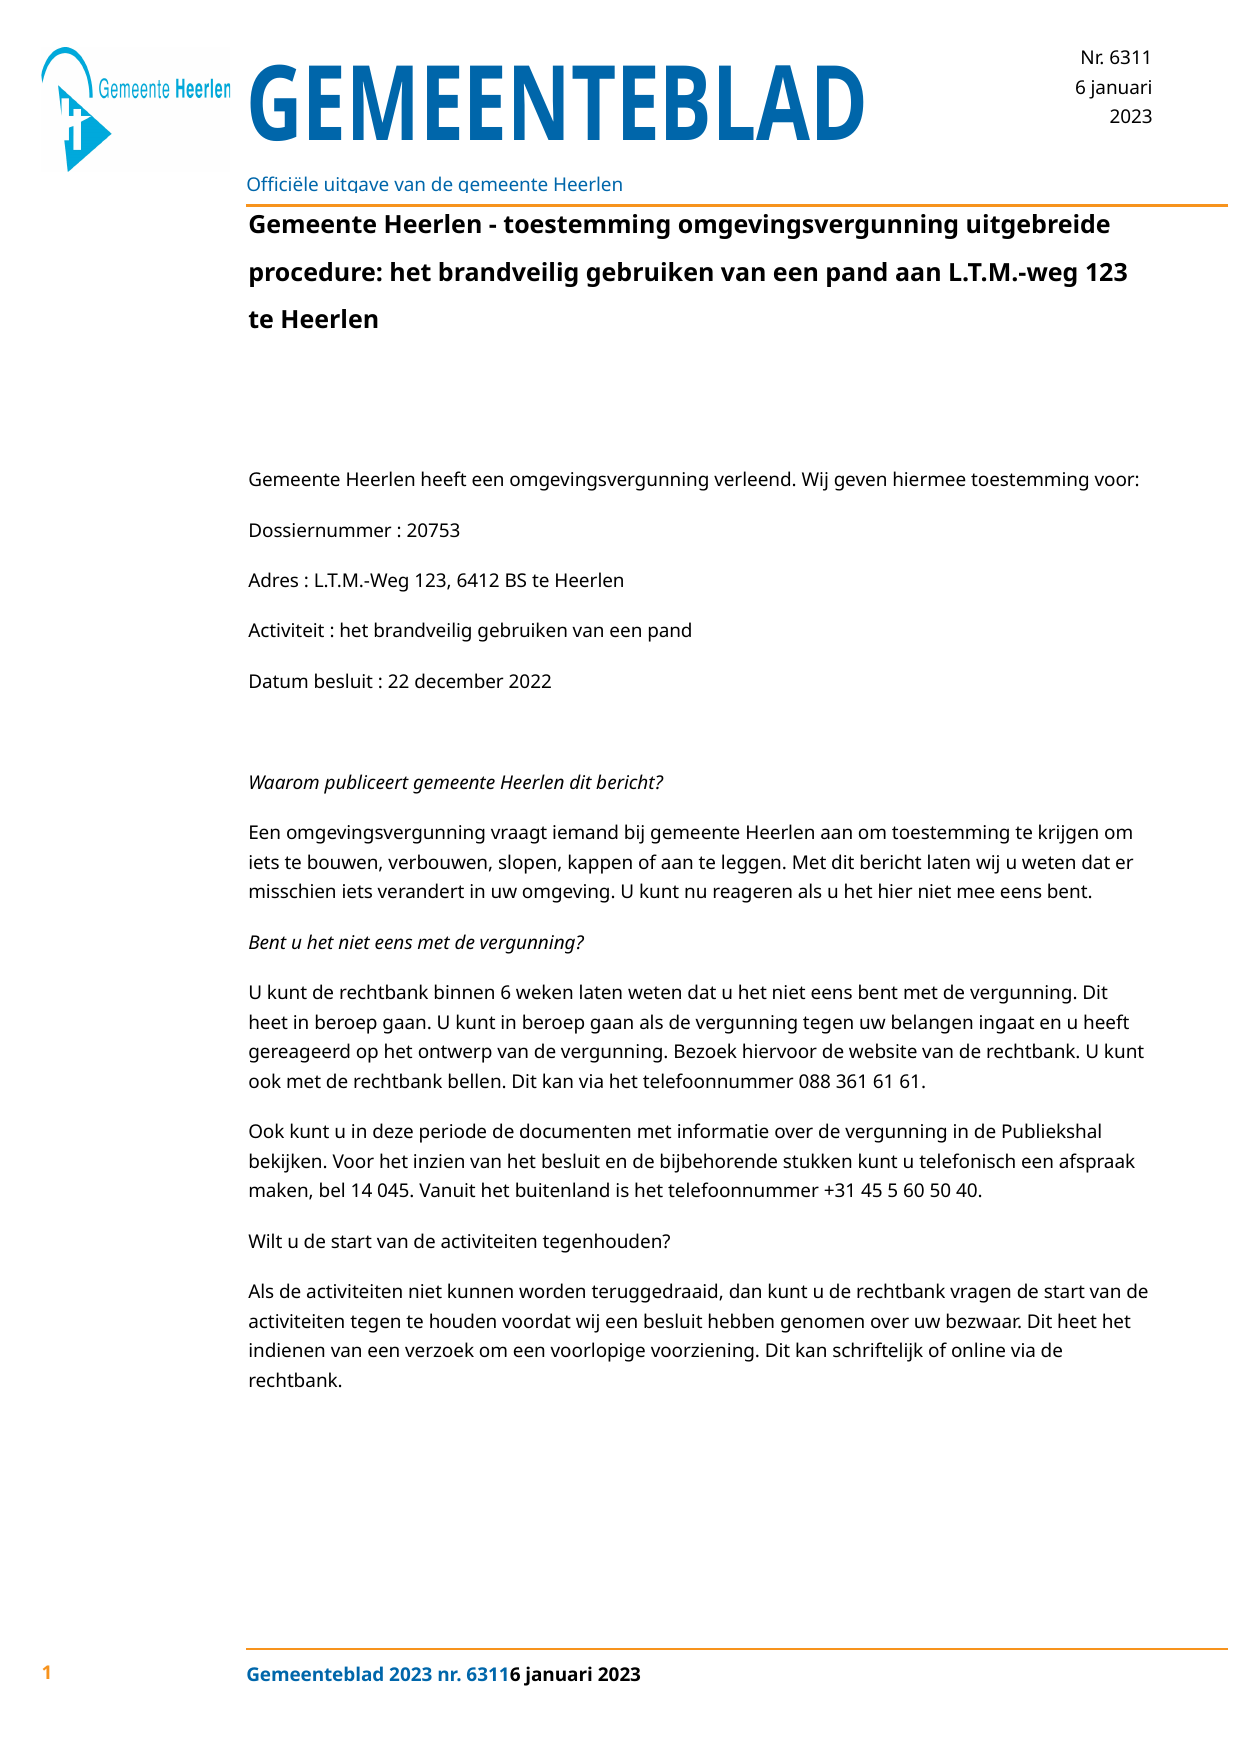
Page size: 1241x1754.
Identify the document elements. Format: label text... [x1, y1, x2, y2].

text Gemeente Heerlen heeft een omgevingsvergunning verleend. Wij geven hiermee toestemming voor: [248, 466, 1152, 492]
text Dossiernummer : 20753 [248, 517, 1152, 542]
picture [41, 47, 59, 70]
text Activiteit : het brandveilig gebruiken van een pand [248, 618, 1152, 643]
text Datum besluit : 22 december 2022 [248, 668, 1152, 694]
text Gemeente Heerlen - toestemming omgevingsvergunning uitgebreide procedure: het brandveilig gebruiken van een pand aan L.T.M.-weg 123 te Heerlen [248, 207, 1152, 336]
text Ook kunt u in deze periode de documenten met informatie over de vergunning in de Publiekshal bekijken. Voor het inzien van het besluit en de bijbehorende stukken kunt u telefonisch een afspraak maken, bel 14 045. Vanuit het buitenland is het telefoonnummer +31 45 5 60 50 40. [248, 1118, 1152, 1203]
text Wilt u de start van de activiteiten tegenhouden? [248, 1228, 1152, 1254]
picture [41, 47, 231, 172]
text Een omgevingsvergunning vraagt iemand bij gemeente Heerlen aan om toestemming te krijgen om iets te bouwen, verbouwen, slopen, kappen of aan te leggen. Met dit bericht laten wij u weten dat er misschien iets verandert in uw omgeving. U kunt nu reageren als u het hier niet mee eens bent. [248, 819, 1152, 904]
text Adres : L.T.M.-Weg 123, 6412 BS te Heerlen [248, 567, 1152, 593]
text Waarom publiceert gemeente Heerlen dit bericht? [248, 769, 1152, 794]
text U kunt de rechtbank binnen 6 weken laten weten dat u het niet eens bent met de vergunning. Dit heet in beroep gaan. U kunt in beroep gaan als de vergunning tegen uw belangen ingaat en u heeft gereageerd op het ontwerp van de vergunning. Bezoek hiervoor de website van de rechtbank. U kunt ook met de rechtbank bellen. Dit kan via het telefoonnummer 088 361 61 61. [248, 979, 1152, 1094]
text Als de activiteiten niet kunnen worden teruggedraaid, dan kunt u de rechtbank vragen de start van de activiteiten tegen te houden voordat wij een besluit hebben genomen over uw bezwaar. Dit heet het indienen van een verzoek om een voorlopige voorziening. Dit kan schriftelijk of online via de rechtbank. [248, 1278, 1152, 1393]
text Bent u het niet eens met de vergunning? [248, 929, 1152, 954]
